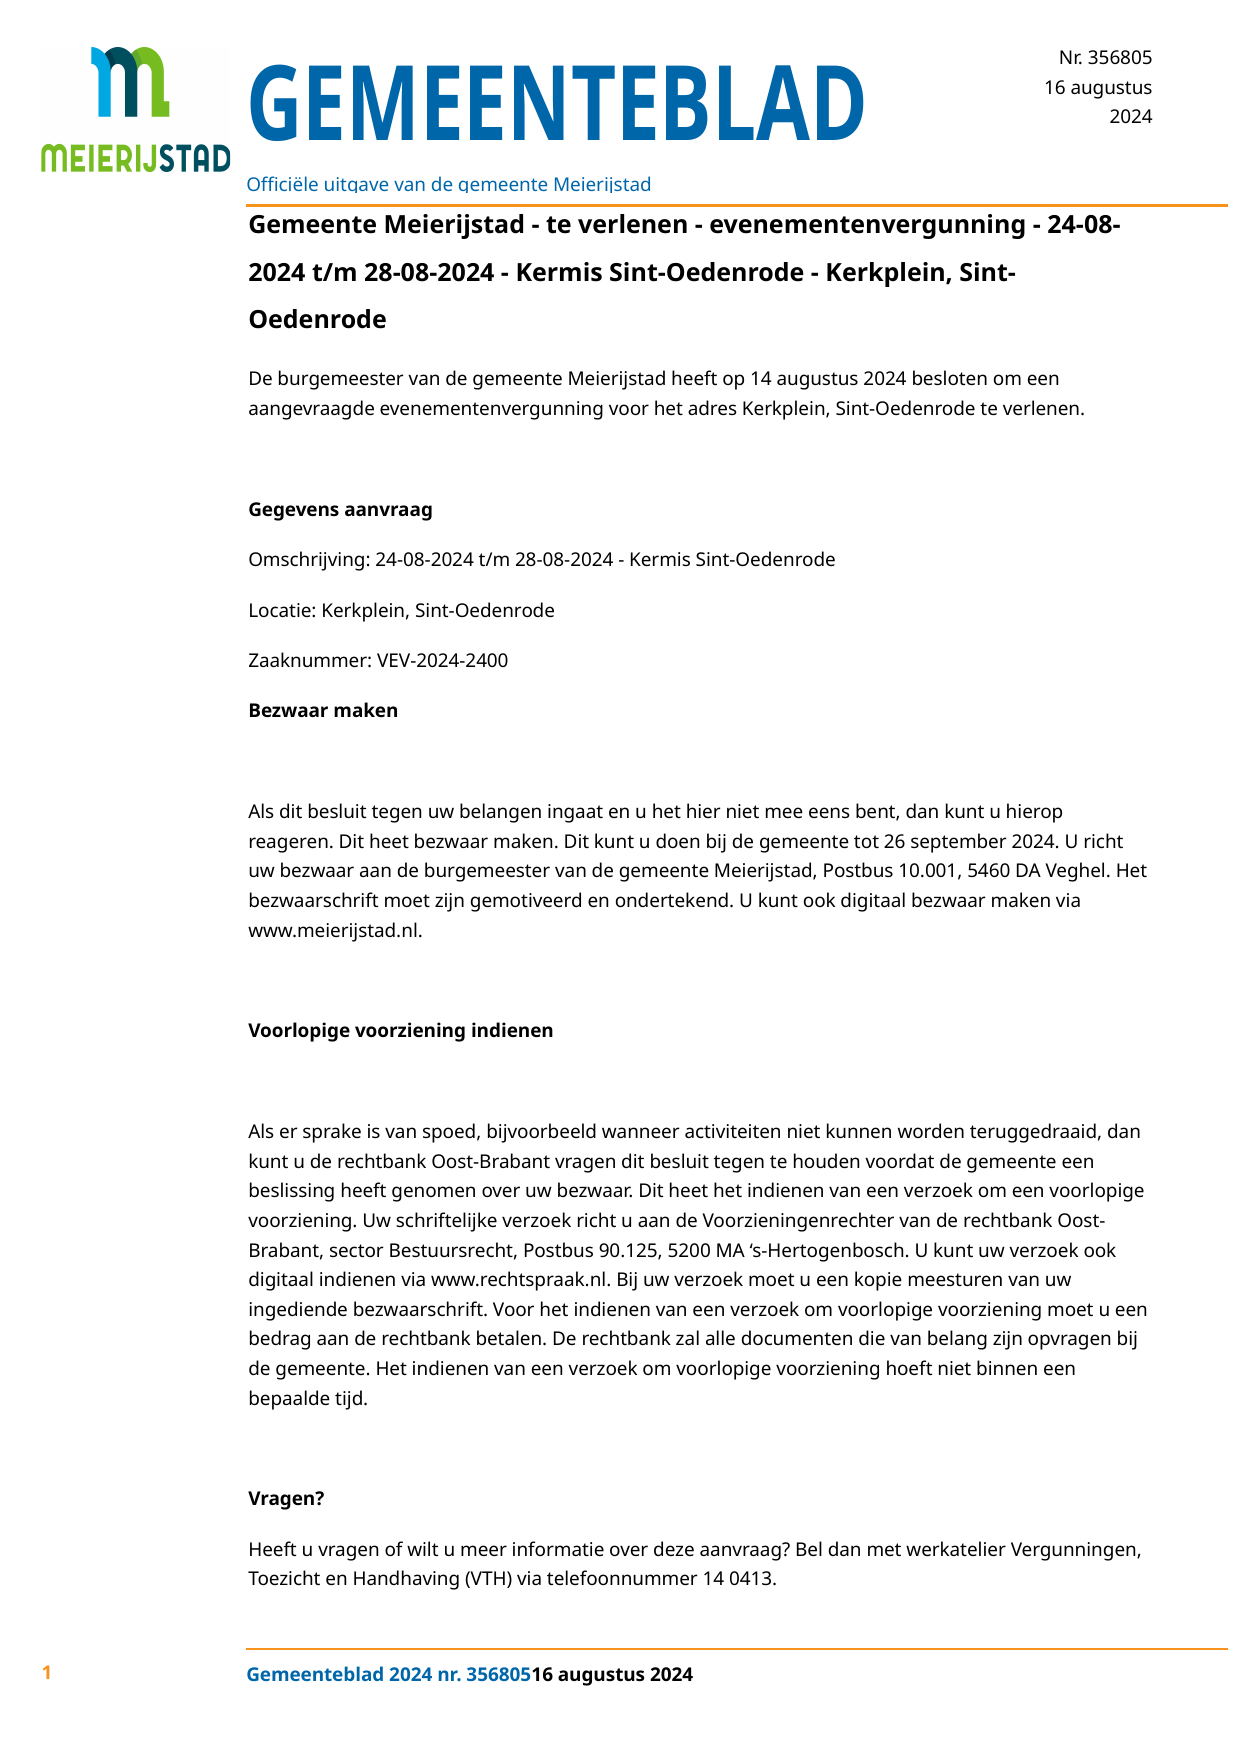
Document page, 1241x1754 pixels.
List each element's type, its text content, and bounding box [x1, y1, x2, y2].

picture [41, 47, 231, 172]
text Gegevens aanvraag [248, 496, 1152, 522]
text Als dit besluit tegen uw belangen ingaat en u het hier niet mee eens bent, dan kunt u hierop reageren. Dit heet bezwaar maken. Dit kunt u doen bij de gemeente tot 26 september 2024. U richt uw bezwaar aan de burgemeester van de gemeente Meierijstad, Postbus 10.001, 5460 DA Veghel. Het bezwaarschrift moet zijn gemotiveerd en ondertekend. U kunt ook digitaal bezwaar maken via www.meierijstad.nl. [248, 798, 1152, 942]
text Als er sprake is van spoed, bijvoorbeeld wanneer activiteiten niet kunnen worden teruggedraaid, dan kunt u de rechtbank Oost-Brabant vragen dit besluit tegen te houden voordat de gemeente een beslissing heeft genomen over uw bezwaar. Dit heet het indienen van een verzoek om een voorlopige voorziening. Uw schriftelijke verzoek richt u aan de Voorzieningenrechter van de rechtbank Oost-Brabant, sector Bestuursrecht, Postbus 90.125, 5200 MA ‘s-Hertogenbosch. U kunt uw verzoek ook digitaal indienen via www.rechtspraak.nl. Bij uw verzoek moet u een kopie meesturen van uw ingediende bezwaarschrift. Voor het indienen van een verzoek om voorlopige voorziening moet u een bedrag aan de rechtbank betalen. De rechtbank zal alle documenten die van belang zijn opvragen bij de gemeente. Het indienen van een verzoek om voorlopige voorziening hoeft niet binnen een bepaalde tijd. [248, 1118, 1152, 1410]
text Heeft u vragen of wilt u meer informatie over deze aanvraag? Bel dan met werkatelier Vergunningen, Toezicht en Handhaving (VTH) via telefoonnummer 14 0413. [248, 1536, 1152, 1591]
text Vragen? [248, 1486, 1152, 1511]
text Omschrijving: 24-08-2024 t/m 28-08-2024 - Kermis Sint-Oedenrode [248, 546, 1152, 572]
text De burgemeester van de gemeente Meierijstad heeft op 14 augustus 2024 besloten om een aangevraagde evenementenvergunning voor het adres Kerkplein, Sint-Oedenrode te verlenen. [248, 366, 1152, 421]
text Voorlopige voorziening indienen [248, 1018, 1152, 1043]
text Locatie: Kerkplein, Sint-Oedenrode [248, 597, 1152, 622]
text Bezwaar maken [248, 698, 1152, 723]
text Zaaknummer: VEV-2024-2400 [248, 647, 1152, 673]
text Gemeente Meierijstad - te verlenen - evenementenvergunning - 24-08-2024 t/m 28-08-2024 - Kermis Sint-Oedenrode - Kerkplein, Sint-Oedenrode [248, 207, 1152, 336]
